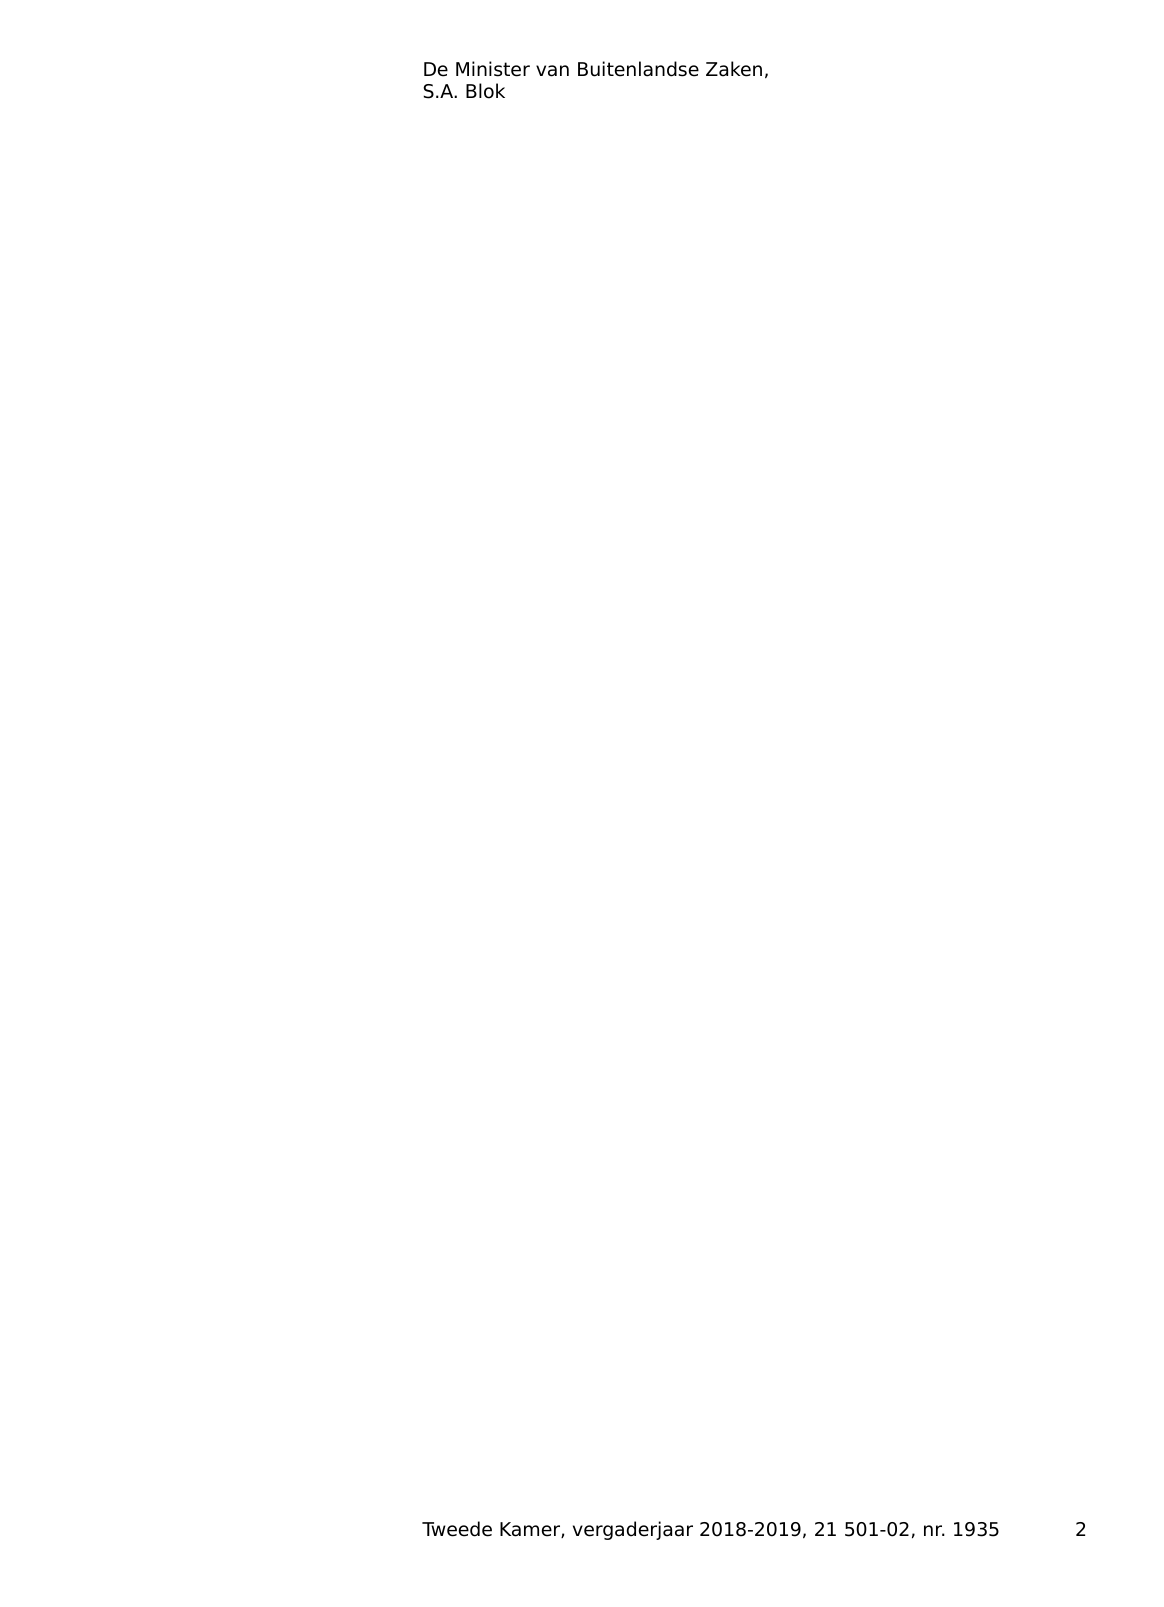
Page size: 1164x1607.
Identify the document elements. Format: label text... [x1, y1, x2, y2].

text De Minister van Buitenlandse Zaken, S.A. Blok [422, 59, 1087, 103]
